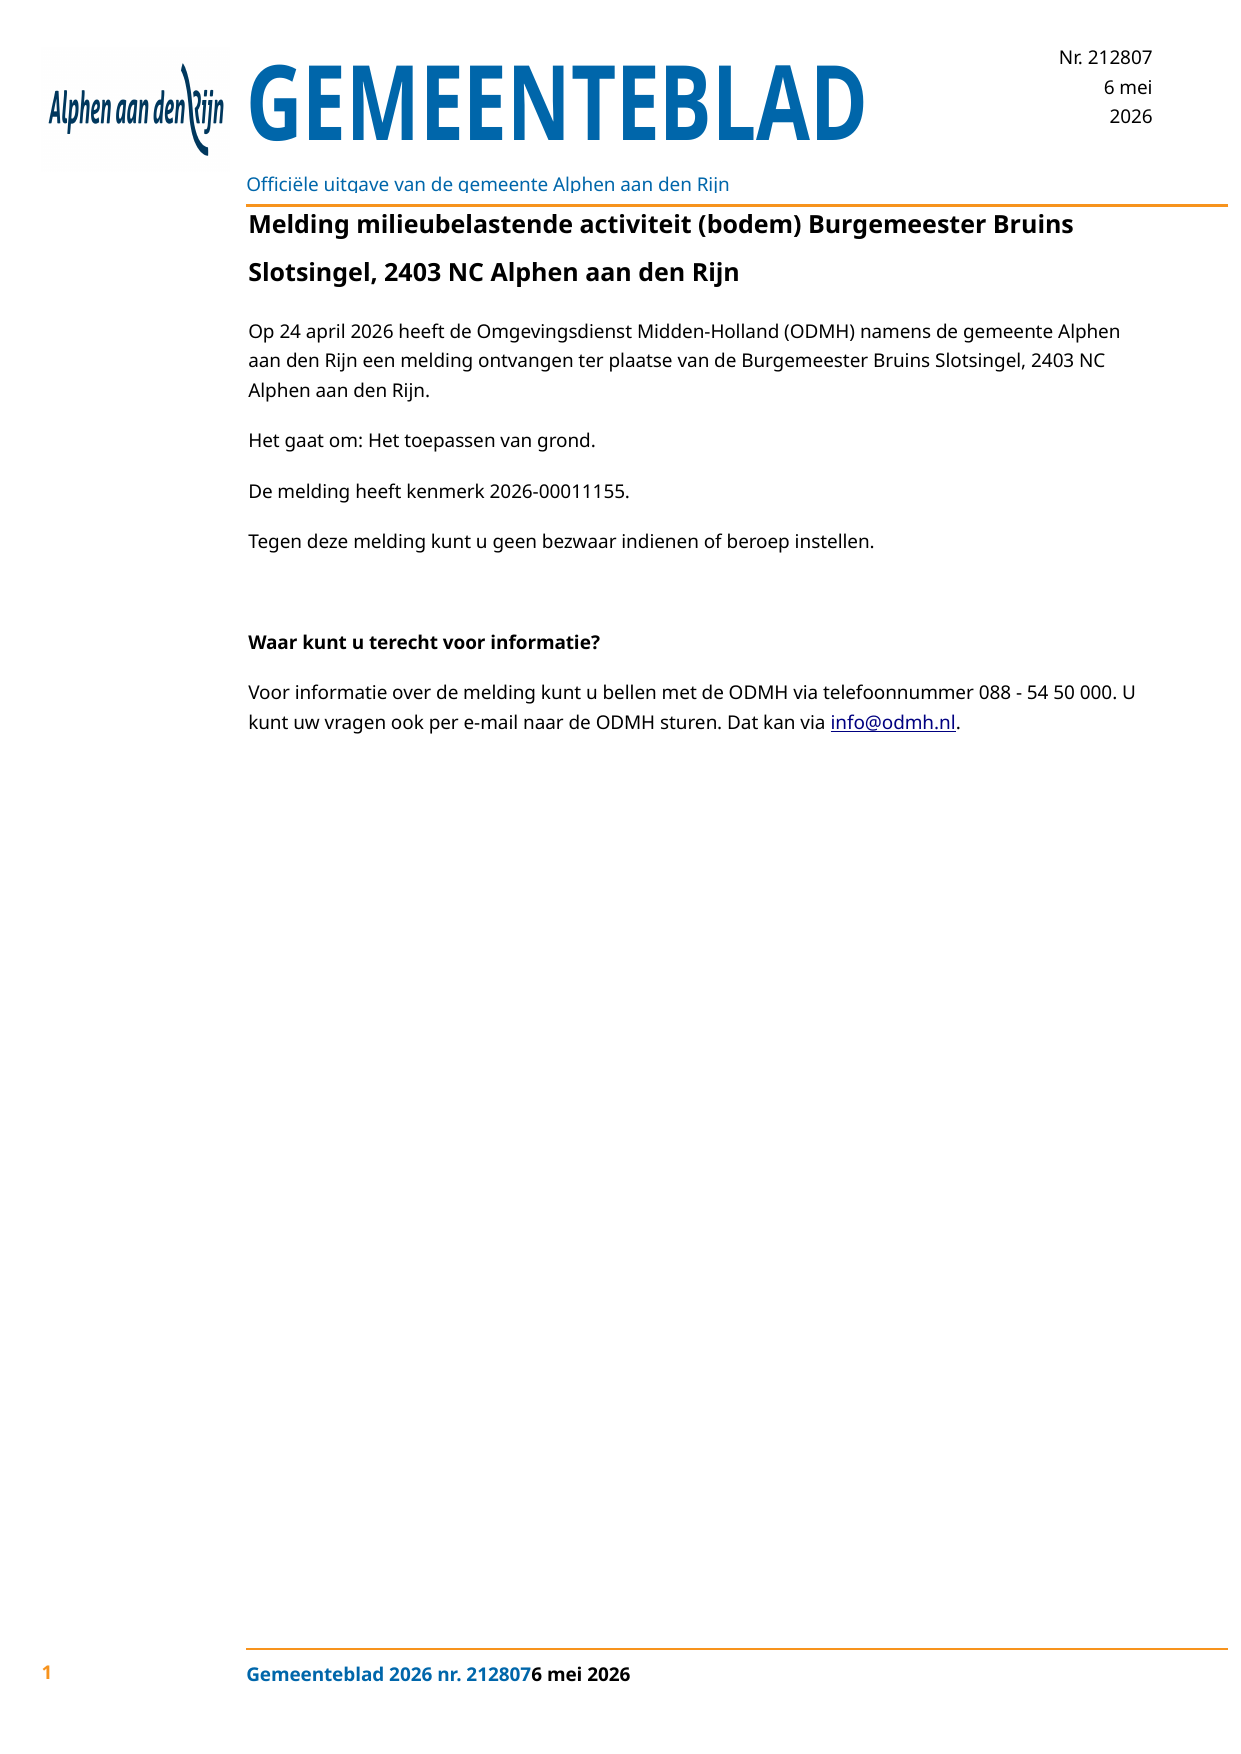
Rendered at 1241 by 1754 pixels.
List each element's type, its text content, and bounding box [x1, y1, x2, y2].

text Op 24 april 2026 heeft de Omgevingsdienst Midden-Holland (ODMH) namens de gemeente Alphen aan den Rijn een melding ontvangen ter plaatse van de Burgemeester Bruins Slotsingel, 2403 NC Alphen aan den Rijn. [248, 318, 1152, 403]
text Tegen deze melding kunt u geen bezwaar indienen of beroep instellen. [248, 528, 1152, 554]
picture [41, 47, 231, 172]
text Waar kunt u terecht voor informatie? [248, 629, 1152, 655]
text De melding heeft kenmerk 2026-00011155. [248, 478, 1152, 504]
text Voor informatie over de melding kunt u bellen met de ODMH via telefoonnummer 088 - 54 50 000. U kunt uw vragen ook per e-mail naar de ODMH sturen. Dat kan via info@odmh.nl. [248, 679, 1152, 735]
text Melding milieubelastende activiteit (bodem) Burgemeester Bruins Slotsingel, 2403 NC Alphen aan den Rijn [248, 207, 1152, 288]
text Het gaat om: Het toepassen van grond. [248, 427, 1152, 453]
